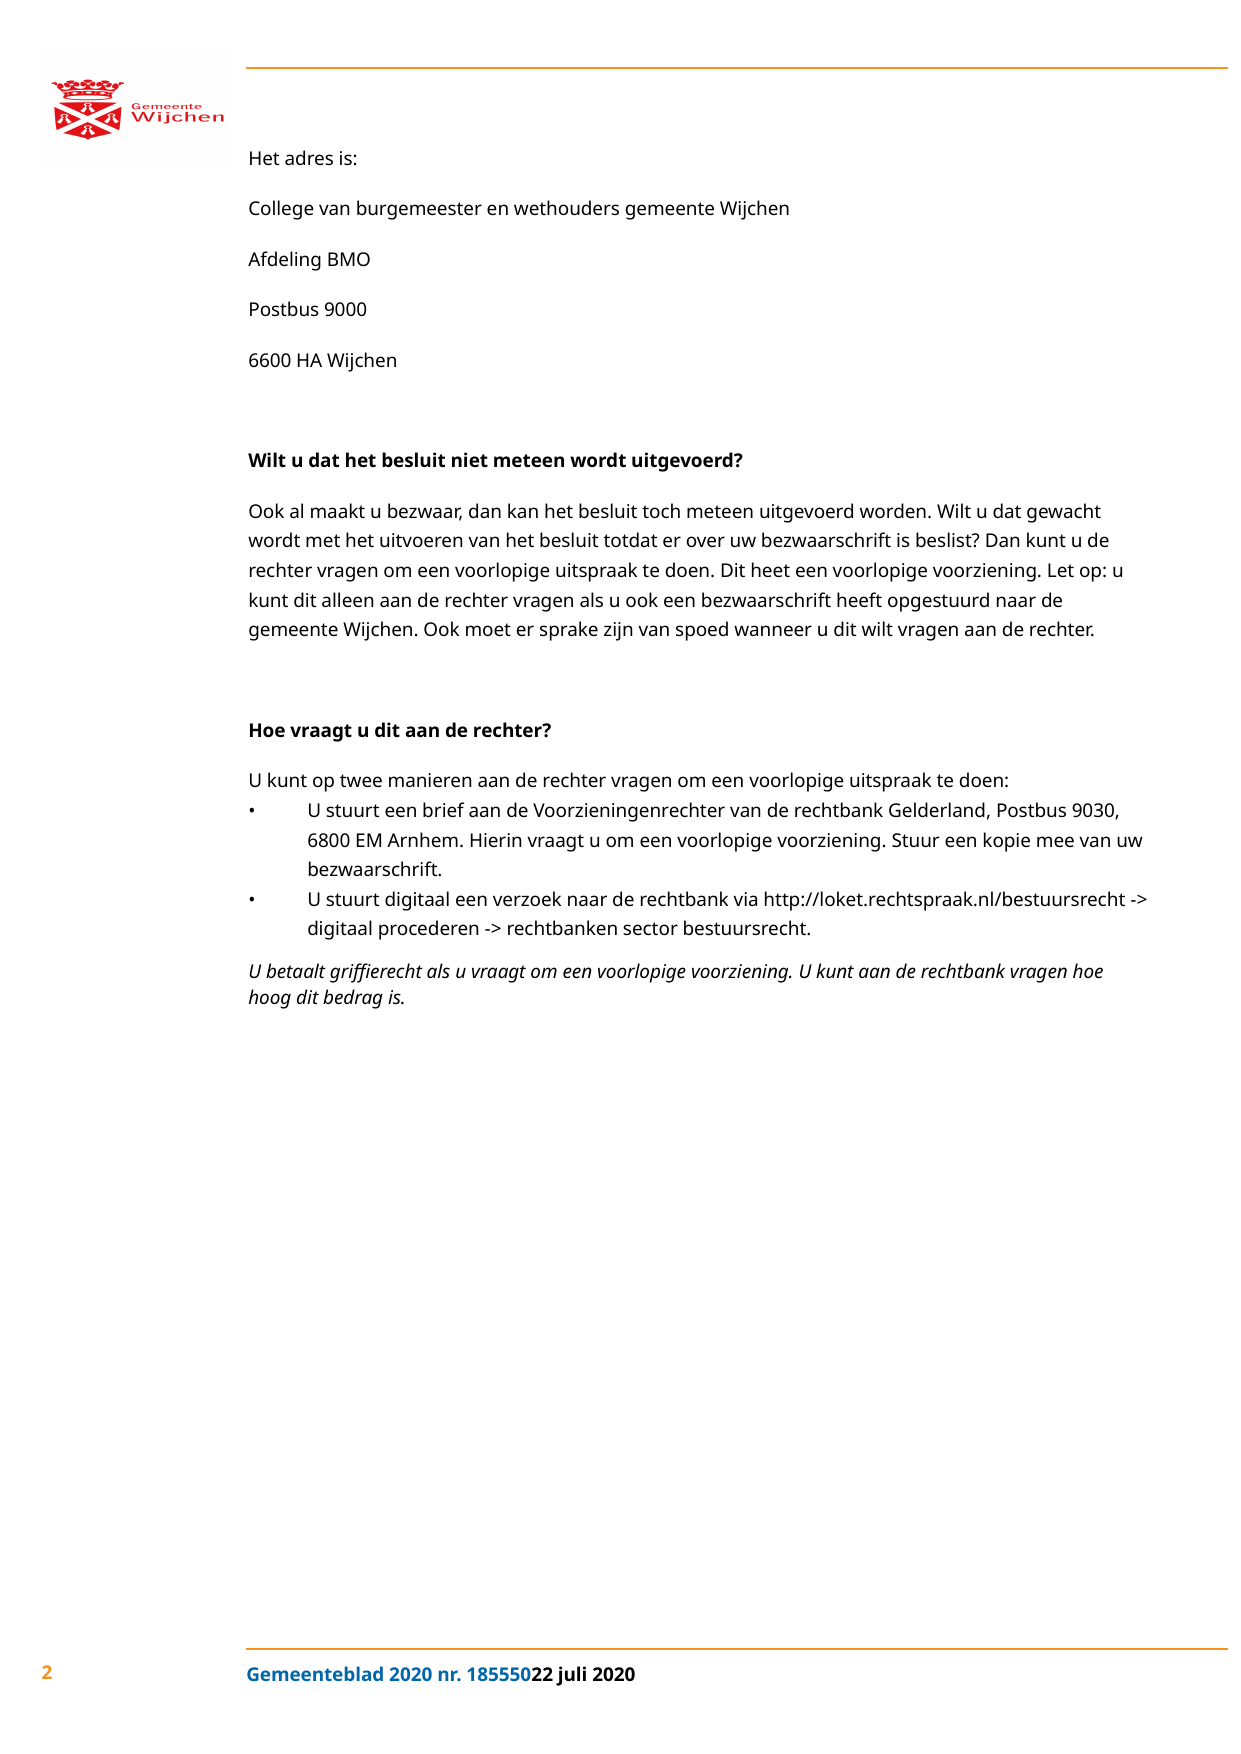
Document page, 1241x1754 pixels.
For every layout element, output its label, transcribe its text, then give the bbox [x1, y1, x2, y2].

text U betaalt griffierecht als u vraagt om een voorlopige voorziening. U kunt aan de rechtbank vragen hoe hoog dit bedrag is. [248, 959, 1152, 1010]
list U stuurt een brief aan de Voorzieningenrechter van de rechtbank Gelderland, Postbus 9030, 6800 EM Arnhem. Hierin vraagt u om een voorlopige voorziening. Stuur een kopie mee van uw bezwaarschrift. [248, 797, 1152, 882]
text 6600 HA Wijchen [248, 347, 1152, 373]
text U kunt op twee manieren aan de rechter vragen om een voorlopige uitspraak te doen: [248, 768, 1152, 793]
text Wilt u dat het besluit niet meteen wordt uitgevoerd? [248, 448, 1152, 473]
text Hoe vraagt u dit aan de rechter? [248, 717, 1152, 743]
text Het adres is: [248, 145, 1152, 171]
text College van burgemeester en wethouders gemeente Wijchen [248, 196, 1152, 221]
text Afdeling BMO [248, 246, 1152, 272]
list U stuurt digitaal een verzoek naar de rechtbank via http://loket.rechtspraak.nl/bestuursrecht -> digitaal procederen -> rechtbanken sector bestuursrecht. [248, 886, 1152, 941]
text Postbus 9000 [248, 296, 1152, 322]
text Ook al maakt u bezwaar, dan kan het besluit toch meteen uitgevoerd worden. Wilt u dat gewacht wordt met het uitvoeren van het besluit totdat er over uw bezwaarschrift is beslist? Dan kunt u de rechter vragen om een voorlopige uitspraak te doen. Dit heet een voorlopige voorziening. Let op: u kunt dit alleen aan de rechter vragen als u ook een bezwaarschrift heeft opgestuurd naar de gemeente Wijchen. Ook moet er sprake zijn van spoed wanneer u dit wilt vragen aan de rechter. [248, 498, 1152, 642]
picture [41, 47, 231, 172]
